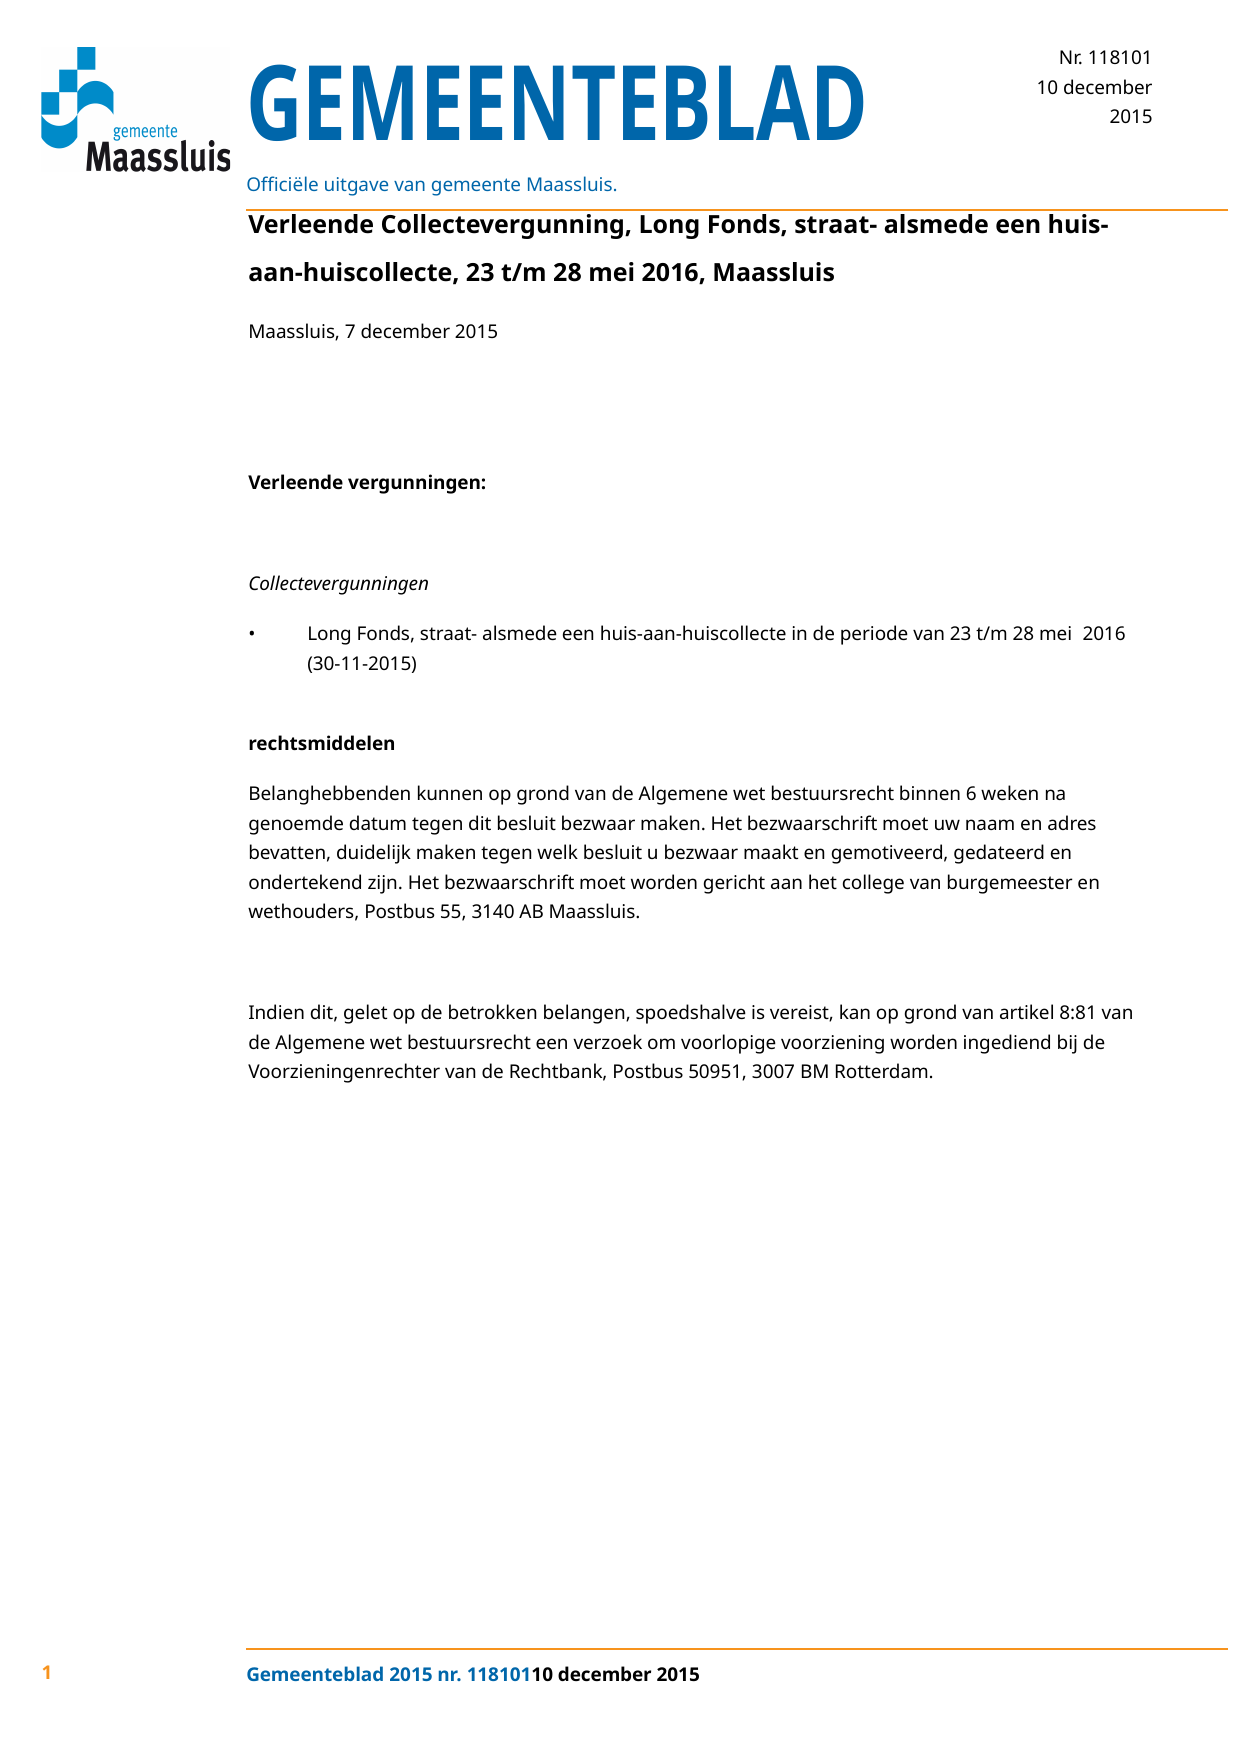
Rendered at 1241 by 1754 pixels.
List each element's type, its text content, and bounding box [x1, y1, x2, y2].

text Belanghebbenden kunnen op grond van de Algemene wet bestuursrecht binnen 6 weken na genoemde datum tegen dit besluit bezwaar maken. Het bezwaarschrift moet uw naam en adres bevatten, duidelijk maken tegen welk besluit u bezwaar maakt en gemotiveerd, gedateerd en ondertekend zijn. Het bezwaarschrift moet worden gericht aan het college van burgemeester en wethouders, Postbus 55, 3140 AB Maassluis. [248, 780, 1152, 924]
text rechtsmiddelen [248, 730, 1152, 756]
text Indien dit, gelet op de betrokken belangen, spoedshalve is vereist, kan op grond van artikel 8:81 van de Algemene wet bestuursrecht een verzoek om voorlopige voorziening worden ingediend bij de Voorzieningenrechter van de Rechtbank, Postbus 50951, 3007 BM Rotterdam. [248, 999, 1152, 1084]
picture [41, 47, 77, 92]
list Long Fonds, straat- alsmede een huis-aan-huiscollecte in de periode van 23 t/m 28 mei 2016 (30-11-2015) [248, 620, 1152, 676]
picture [41, 47, 231, 172]
text Collectevergunningen [248, 570, 1152, 596]
text Verleende Collectevergunning, Long Fonds, straat- alsmede een huis-aan-huiscollecte, 23 t/m 28 mei 2016, Maassluis [248, 211, 1152, 288]
text Verleende vergunningen: [248, 469, 1152, 495]
text Maassluis, 7 december 2015 [248, 318, 1152, 344]
